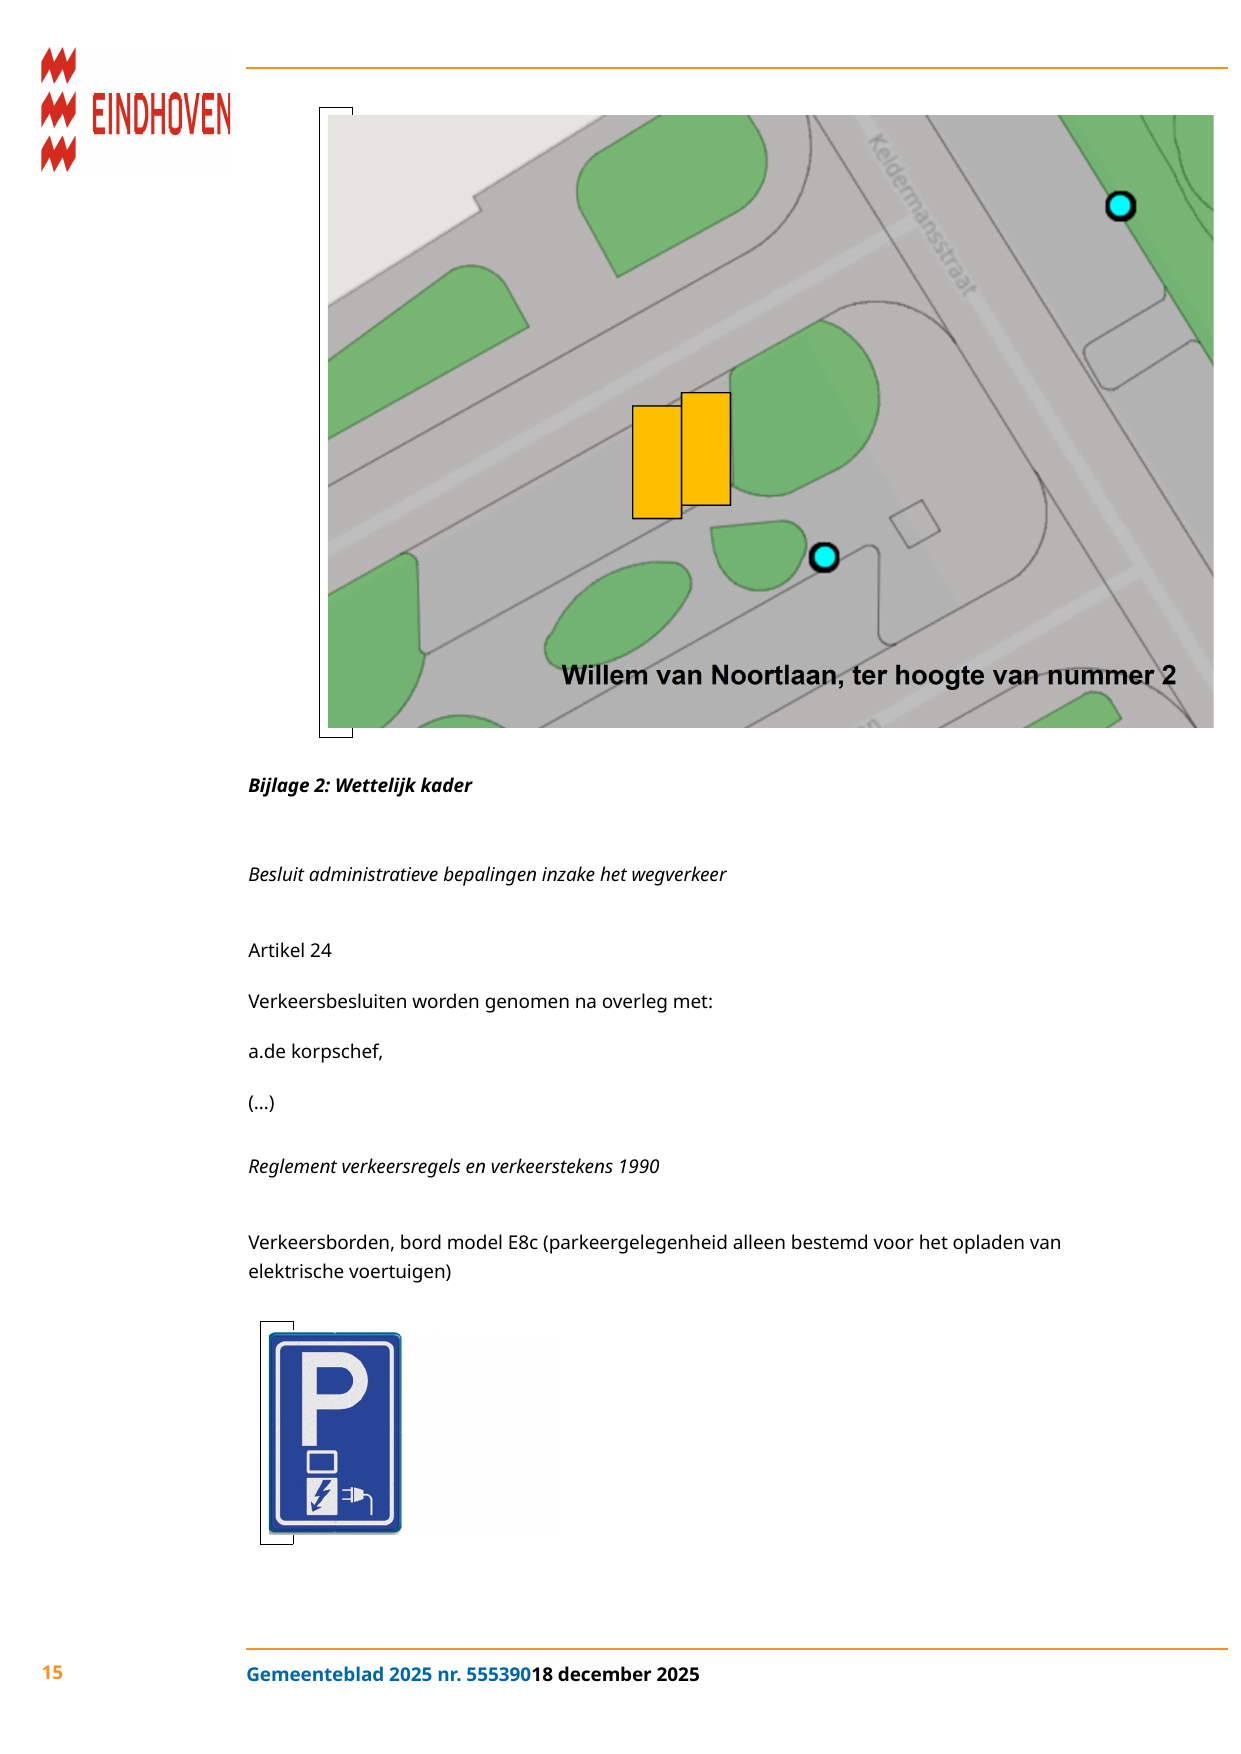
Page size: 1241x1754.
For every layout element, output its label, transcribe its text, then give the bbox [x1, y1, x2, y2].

picture [268, 1330, 565, 1535]
text Verkeersborden, bord model E8c (parkeergelegenheid alleen bestemd voor het opladen van elektrische voertuigen) [248, 1229, 1152, 1284]
text Reglement verkeersregels en verkeerstekens 1990 [248, 1153, 1152, 1179]
text a.de korpschef, [248, 1038, 1152, 1064]
picture [41, 47, 231, 172]
text (…) [248, 1089, 1152, 1115]
text Verkeersbesluiten worden genomen na overleg met: [248, 988, 1152, 1014]
text Artikel 24 [248, 938, 1152, 963]
picture [327, 115, 1214, 728]
text Bijlage 2: Wettelijk kader [248, 772, 1152, 798]
text Besluit administratieve bepalingen inzake het wegverkeer [248, 862, 1152, 887]
